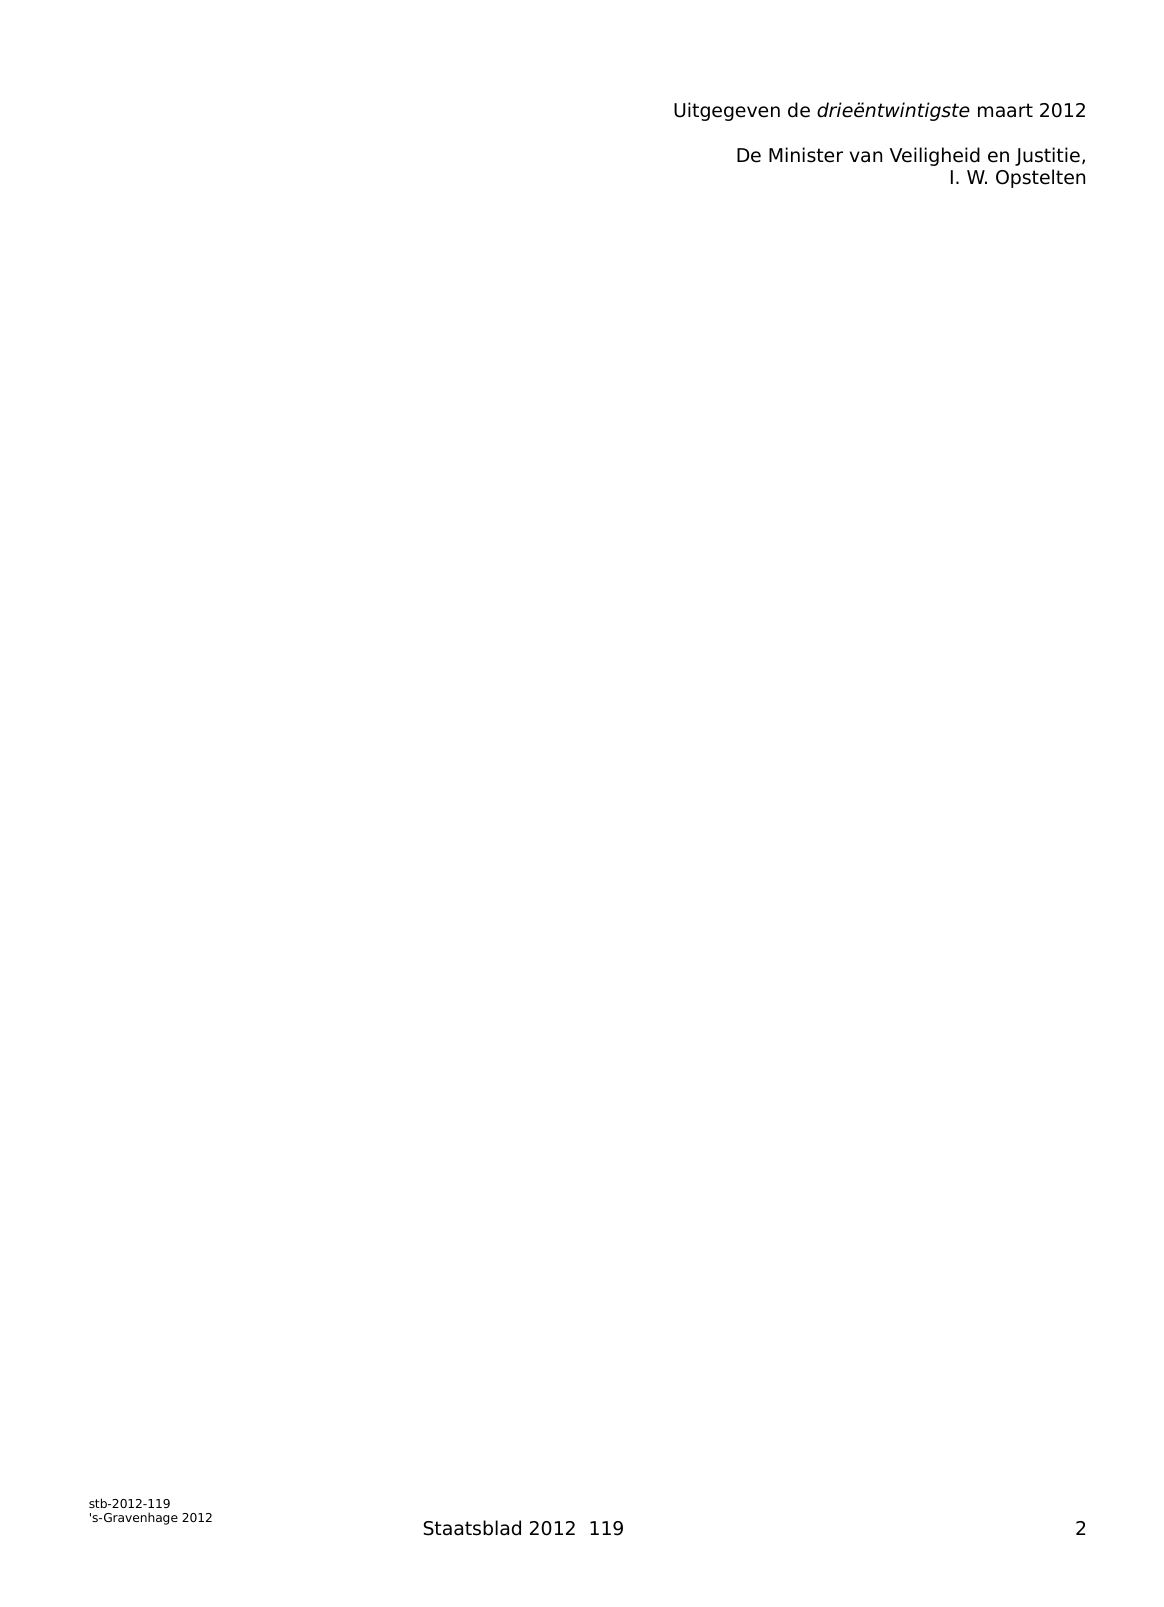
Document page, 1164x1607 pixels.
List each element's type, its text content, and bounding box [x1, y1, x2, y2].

text Uitgegeven de drieëntwintigste maart 2012 [422, 100, 1087, 122]
text stb-2012-119 [88, 1497, 323, 1511]
text De Minister van Veiligheid en Justitie, I. W. Opstelten [422, 144, 1087, 188]
text 's-Gravenhage 2012 [88, 1511, 323, 1525]
